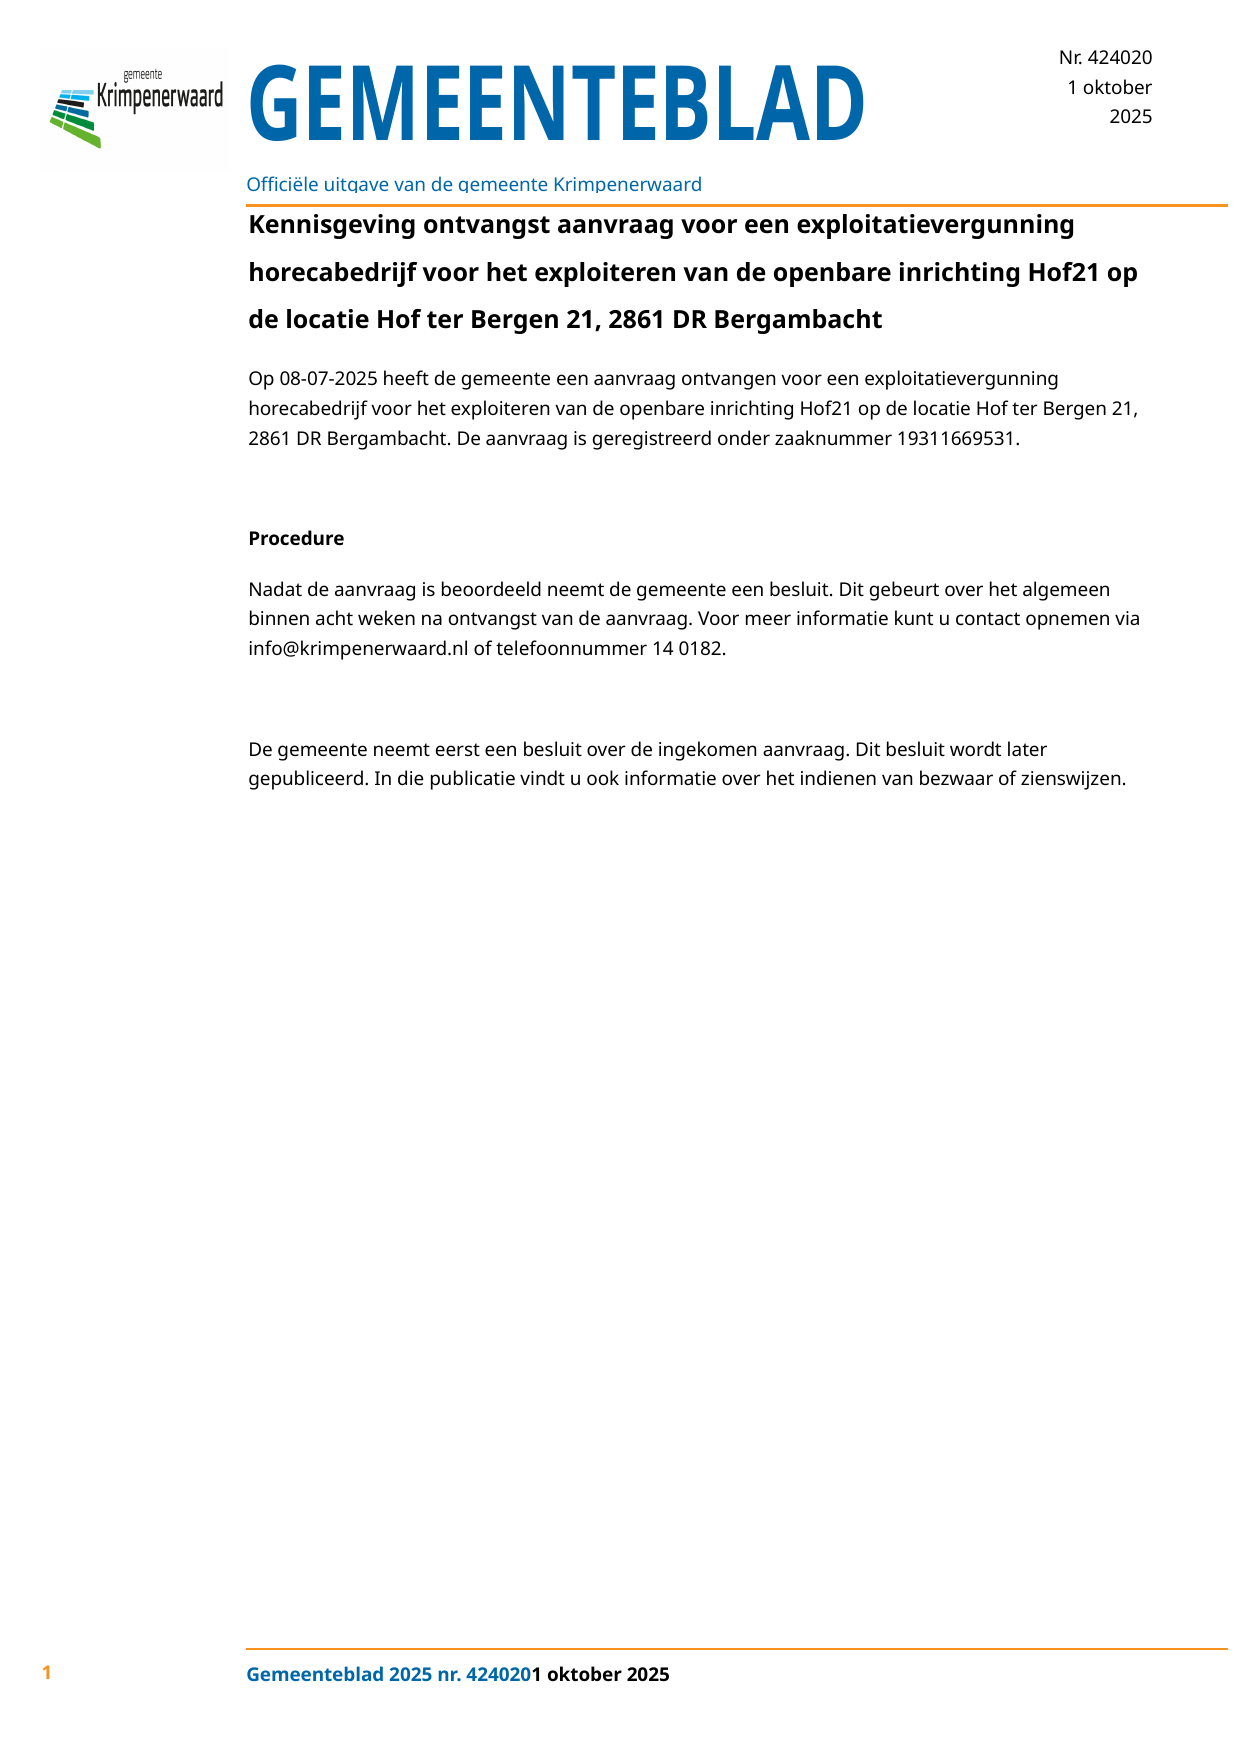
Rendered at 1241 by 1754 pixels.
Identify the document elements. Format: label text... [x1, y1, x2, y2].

picture [41, 47, 231, 172]
text Op 08-07-2025 heeft de gemeente een aanvraag ontvangen voor een exploitatievergunning horecabedrijf voor het exploiteren van de openbare inrichting Hof21 op de locatie Hof ter Bergen 21, 2861 DR Bergambacht. De aanvraag is geregistreerd onder zaaknummer 19311669531. [248, 366, 1152, 450]
text Procedure [248, 526, 1152, 551]
text De gemeente neemt eerst een besluit over de ingekomen aanvraag. Dit besluit wordt later gepubliceerd. In die publicatie vindt u ook informatie over het indienen van bezwaar of zienswijzen. [248, 736, 1152, 791]
text Kennisgeving ontvangst aanvraag voor een exploitatievergunning horecabedrijf voor het exploiteren van de openbare inrichting Hof21 op de locatie Hof ter Bergen 21, 2861 DR Bergambacht [248, 207, 1152, 336]
text Nadat de aanvraag is beoordeeld neemt de gemeente een besluit. Dit gebeurt over het algemeen binnen acht weken na ontvangst van de aanvraag. Voor meer informatie kunt u contact opnemen via info@krimpenerwaard.nl of telefoonnummer 14 0182. [248, 576, 1152, 661]
